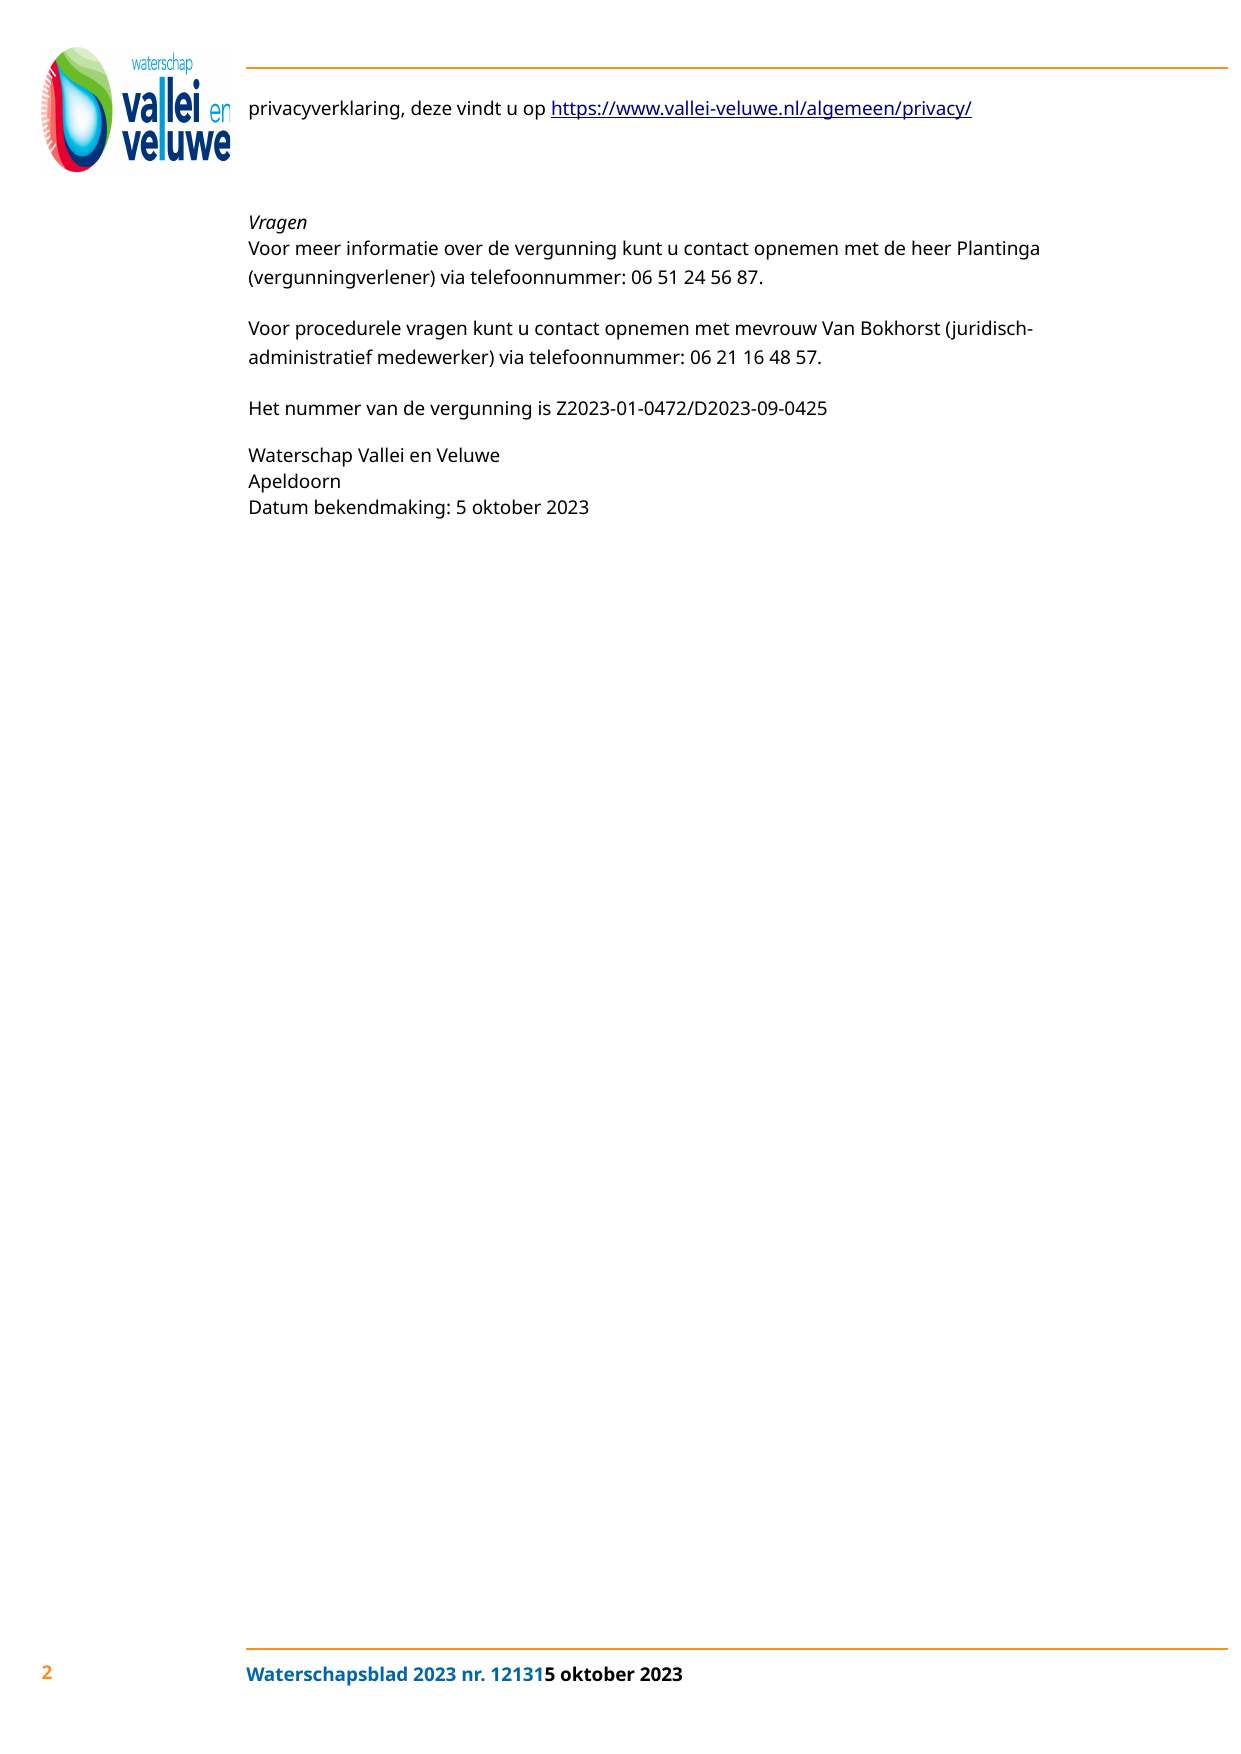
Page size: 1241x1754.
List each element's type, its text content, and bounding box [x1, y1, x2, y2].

text Waterschap Vallei en Veluwe [248, 443, 1152, 468]
picture [41, 47, 231, 172]
text Vragen [248, 209, 1152, 235]
text Apeldoorn [248, 468, 1152, 494]
text Datum bekendmaking: 5 oktober 2023 [248, 494, 1152, 520]
text Voor procedurele vragen kunt u contact opnemen met mevrouw Van Bokhorst (juridisch-administratief medewerker) via telefoonnummer: 06 21 16 48 57. [248, 315, 1152, 370]
text Het nummer van de vergunning is Z2023-01-0472/D2023-09-0425 [248, 395, 1152, 421]
text Voor meer informatie over de vergunning kunt u contact opnemen met de heer Plantinga (vergunningverlener) via telefoonnummer: 06 51 24 56 87. [248, 235, 1152, 290]
text privacyverklaring, deze vindt u op https://www.vallei-veluwe.nl/algemeen/privacy/ [248, 95, 1152, 121]
